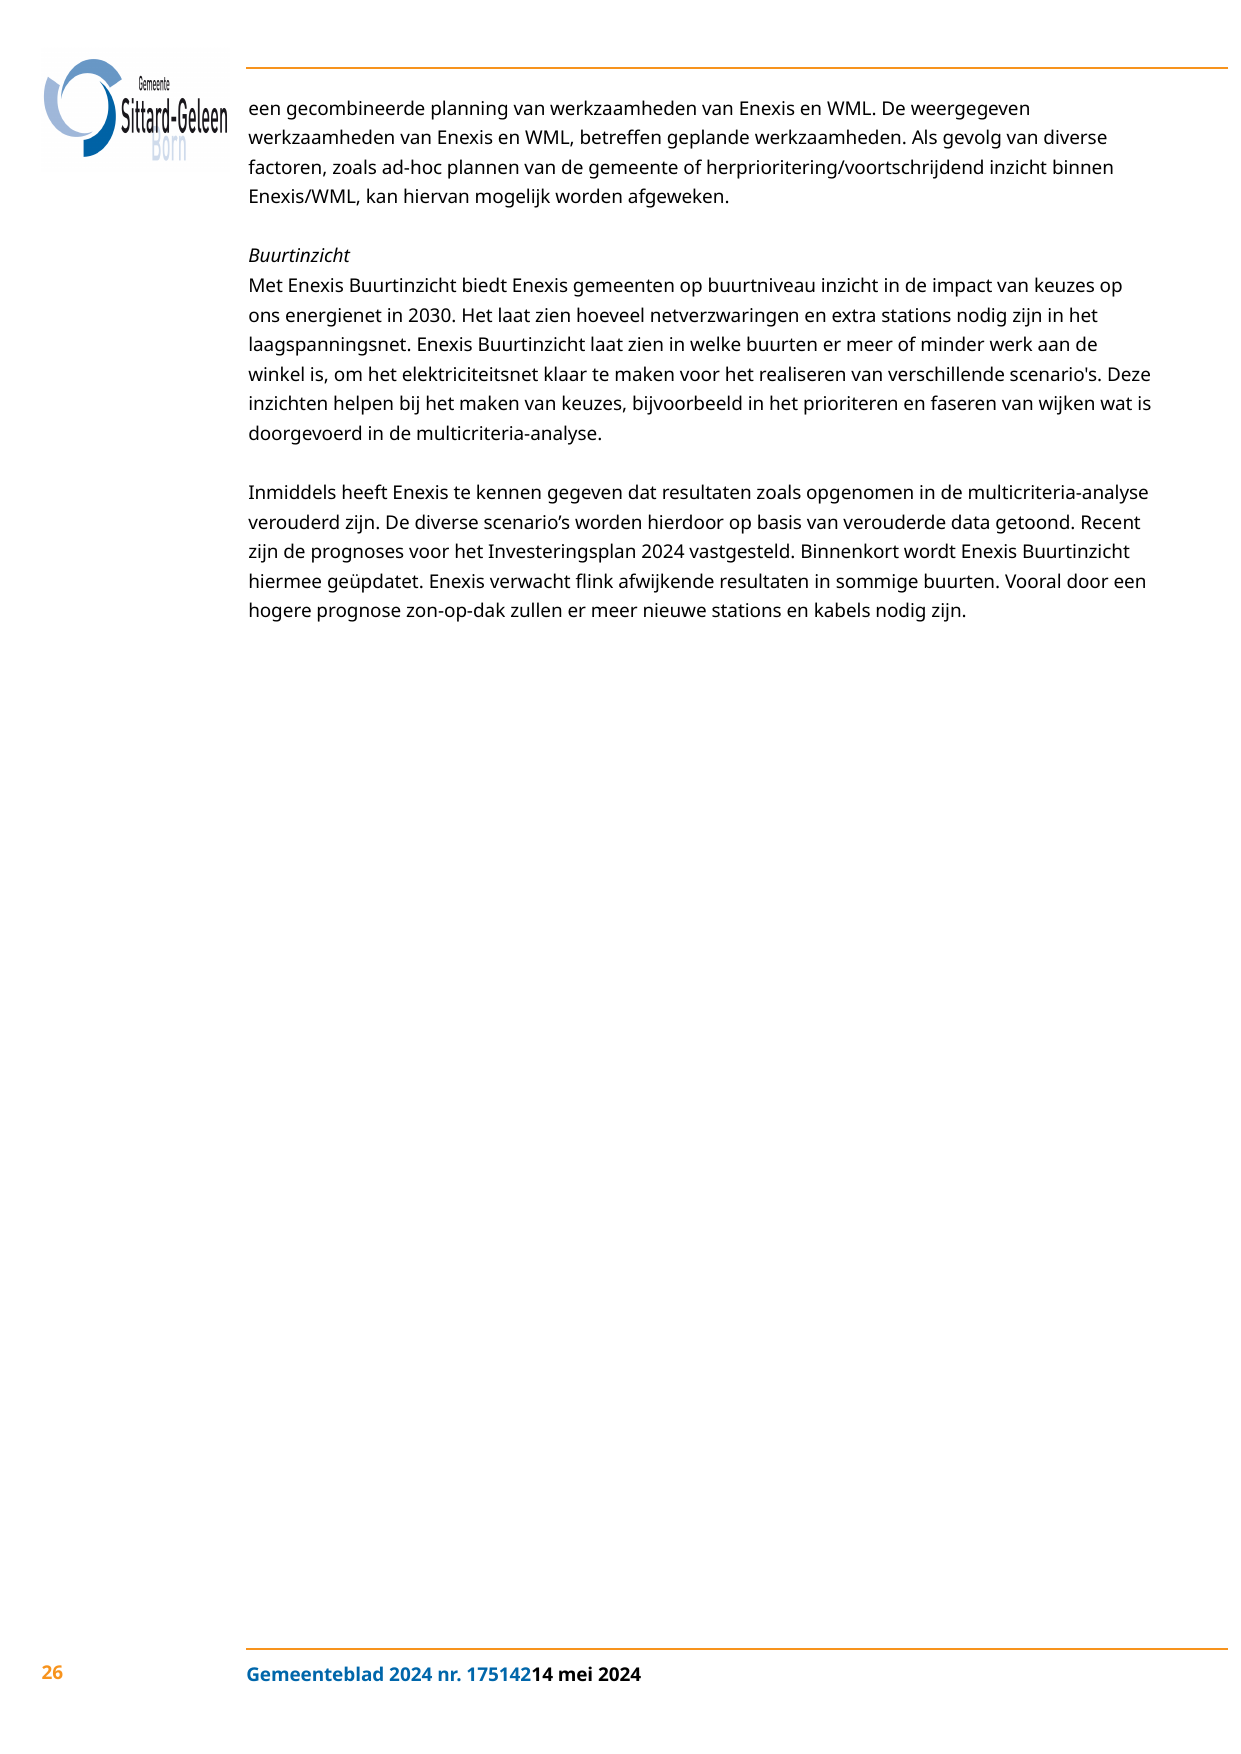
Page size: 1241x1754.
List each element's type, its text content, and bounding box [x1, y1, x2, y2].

text een gecombineerde planning van werkzaamheden van Enexis en WML. De weergegeven werkzaamheden van Enexis en WML, betreffen geplande werkzaamheden. Als gevolg van diverse factoren, zoals ad-hoc plannen van de gemeente of herprioritering/voortschrijdend inzicht binnen Enexis/WML, kan hiervan mogelijk worden afgeweken. [248, 95, 1152, 209]
text Met Enexis Buurtinzicht biedt Enexis gemeenten op buurtniveau inzicht in de impact van keuzes op ons energienet in 2030. Het laat zien hoeveel netverzwaringen en extra stations nodig zijn in het laagspanningsnet. Enexis Buurtinzicht laat zien in welke buurten er meer of minder werk aan de winkel is, om het elektriciteitsnet klaar te maken voor het realiseren van verschillende scenario's. Deze inzichten helpen bij het maken van keuzes, bijvoorbeeld in het prioriteren en faseren van wijken wat is doorgevoerd in de multicriteria-analyse. [248, 272, 1152, 446]
text Buurtinzicht [248, 243, 1152, 268]
picture [41, 47, 231, 172]
text Inmiddels heeft Enexis te kennen gegeven dat resultaten zoals opgenomen in de multicriteria-analyse verouderd zijn. De diverse scenario’s worden hierdoor op basis van verouderde data getoond. Recent zijn de prognoses voor het Investeringsplan 2024 vastgesteld. Binnenkort wordt Enexis Buurtinzicht hiermee geüpdatet. Enexis verwacht flink afwijkende resultaten in sommige buurten. Vooral door een hogere prognose zon-op-dak zullen er meer nieuwe stations en kabels nodig zijn. [248, 479, 1152, 623]
